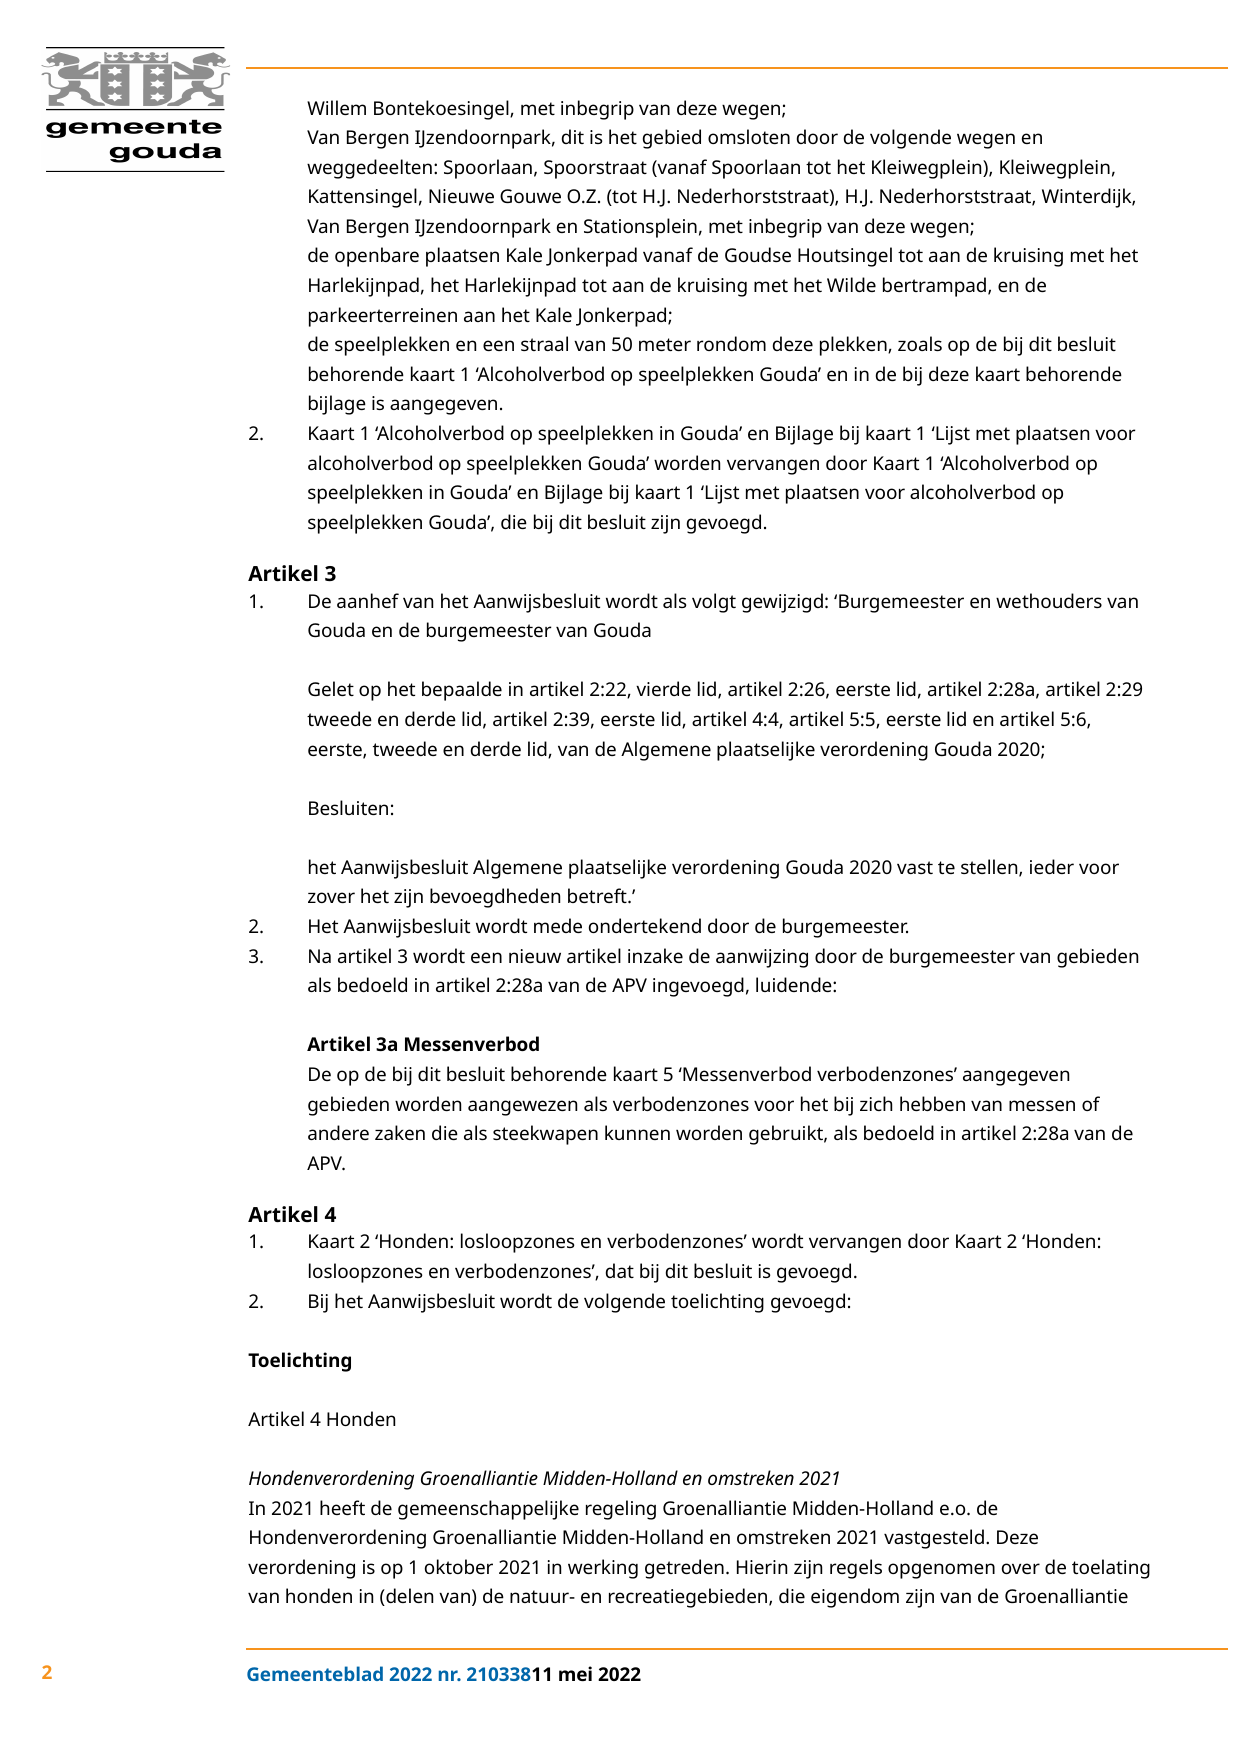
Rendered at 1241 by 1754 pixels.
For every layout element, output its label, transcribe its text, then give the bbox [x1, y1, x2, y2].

picture [41, 47, 231, 172]
list de speelplekken en een straal van 50 meter rondom deze plekken, zoals op de bij dit besluit behorende kaart 1 ‘Alcoholverbod op speelplekken Gouda’ en in de bij deze kaart behorende bijlage is aangegeven. [248, 331, 1152, 416]
text Artikel 3 [248, 559, 1152, 588]
text Hondenverordening Groenalliantie Midden-Holland en omstreken 2021 [248, 1465, 1152, 1491]
text Toelichting [248, 1347, 1152, 1373]
list Bij het Aanwijsbesluit wordt de volgende toelichting gevoegd: [248, 1288, 1152, 1314]
text Artikel 4 Honden [248, 1406, 1152, 1432]
list De op de bij dit besluit behorende kaart 5 ‘Messenverbod verbodenzones’ aangegeven gebieden worden aangewezen als verbodenzones voor het bij zich hebben van messen of andere zaken die als steekwapen kunnen worden gebruikt, als bedoeld in artikel 2:28a van de APV. [248, 1061, 1152, 1176]
text In 2021 heeft de gemeenschappelijke regeling Groenalliantie Midden-Holland e.o. de Hondenverordening Groenalliantie Midden-Holland en omstreken 2021 vastgesteld. Deze verordening is op 1 oktober 2021 in werking getreden. Hierin zijn regels opgenomen over de toelating van honden in (delen van) de natuur- en recreatiegebieden, die eigendom zijn van de Groenalliantie [248, 1495, 1152, 1609]
list de openbare plaatsen Kale Jonkerpad vanaf de Goudse Houtsingel tot aan de kruising met het Harlekijnpad, het Harlekijnpad tot aan de kruising met het Wilde bertrampad, en de parkeerterreinen aan het Kale Jonkerpad; [248, 243, 1152, 328]
list het Aanwijsbesluit Algemene plaatselijke verordening Gouda 2020 vast te stellen, ieder voor zover het zijn bevoegdheden betreft.’ [248, 854, 1152, 909]
list Van Bergen IJzendoornpark, dit is het gebied omsloten door de volgende wegen en weggedeelten: Spoorlaan, Spoorstraat (vanaf Spoorlaan tot het Kleiwegplein), Kleiwegplein, Kattensingel, Nieuwe Gouwe O.Z. (tot H.J. Nederhorststraat), H.J. Nederhorststraat, Winterdijk, Van Bergen IJzendoornpark en Stationsplein, met inbegrip van deze wegen; [248, 124, 1152, 239]
list Besluiten: [248, 795, 1152, 821]
list Na artikel 3 wordt een nieuw artikel inzake de aanwijzing door de burgemeester van gebieden als bedoeld in artikel 2:28a van de APV ingevoegd, luidende: [248, 943, 1152, 998]
list Artikel 3a Messenverbod [248, 1032, 1152, 1057]
text Artikel 4 [248, 1200, 1152, 1229]
list Gelet op het bepaalde in artikel 2:22, vierde lid, artikel 2:26, eerste lid, artikel 2:28a, artikel 2:29 tweede en derde lid, artikel 2:39, eerste lid, artikel 4:4, artikel 5:5, eerste lid en artikel 5:6, eerste, tweede en derde lid, van de Algemene plaatselijke verordening Gouda 2020; [248, 677, 1152, 761]
list Willem Bontekoesingel, met inbegrip van deze wegen; [248, 95, 1152, 121]
list Het Aanwijsbesluit wordt mede ondertekend door de burgemeester. [248, 913, 1152, 939]
list Kaart 1 ‘Alcoholverbod op speelplekken in Gouda’ en Bijlage bij kaart 1 ‘Lijst met plaatsen voor alcoholverbod op speelplekken Gouda’ worden vervangen door Kaart 1 ‘Alcoholverbod op speelplekken in Gouda’ en Bijlage bij kaart 1 ‘Lijst met plaatsen voor alcoholverbod op speelplekken Gouda’, die bij dit besluit zijn gevoegd. [248, 420, 1152, 535]
list De aanhef van het Aanwijsbesluit wordt als volgt gewijzigd: ‘Burgemeester en wethouders van Gouda en de burgemeester van Gouda [248, 588, 1152, 643]
list Kaart 2 ‘Honden: losloopzones en verbodenzones’ wordt vervangen door Kaart 2 ‘Honden: losloopzones en verbodenzones’, dat bij dit besluit is gevoegd. [248, 1229, 1152, 1284]
